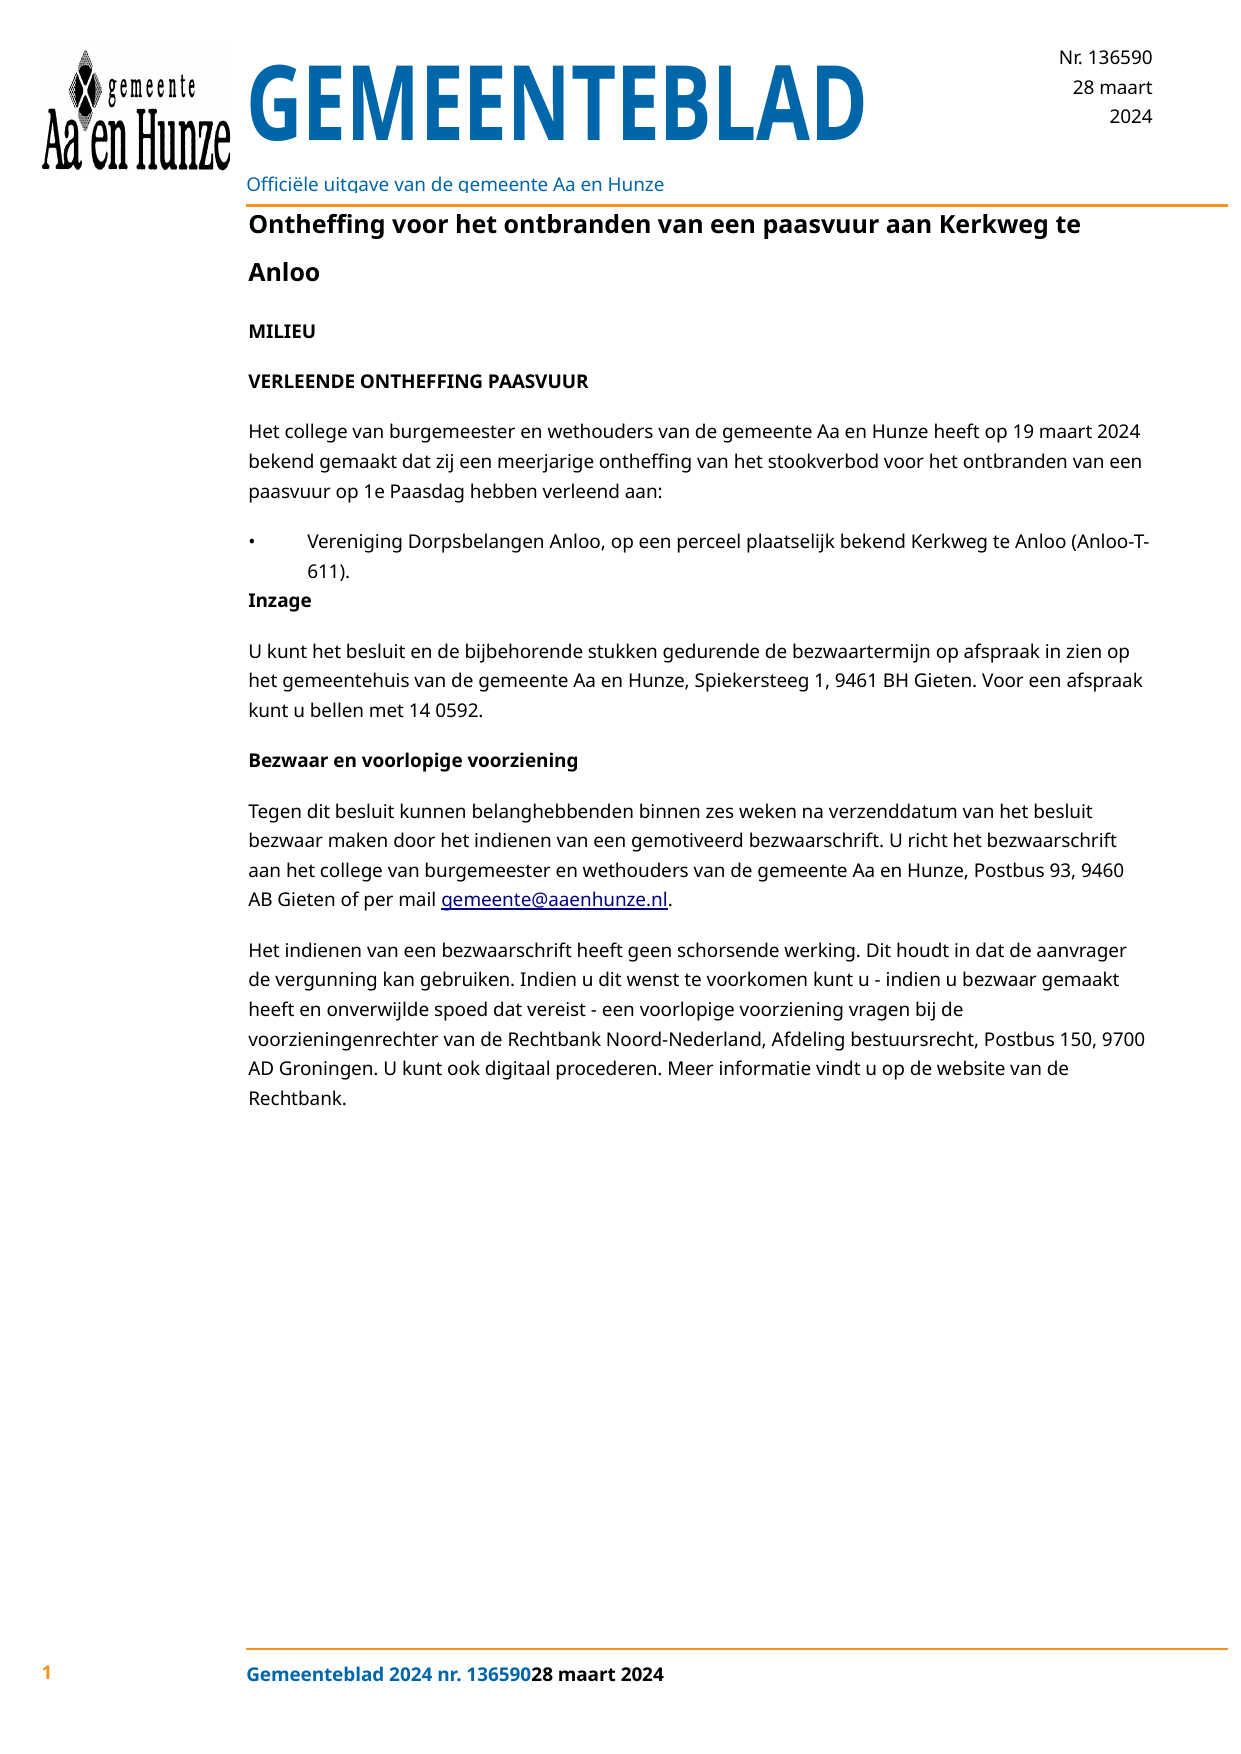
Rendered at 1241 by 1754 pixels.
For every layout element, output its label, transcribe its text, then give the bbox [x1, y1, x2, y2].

text VERLEENDE ONTHEFFING PAASVUUR [248, 368, 1152, 394]
text MILIEU [248, 318, 1152, 344]
text Bezwaar en voorlopige voorziening [248, 747, 1152, 773]
picture [41, 47, 231, 172]
list Vereniging Dorpsbelangen Anloo, op een perceel plaatselijk bekend Kerkweg te Anloo (Anloo-T-611). [248, 528, 1152, 584]
text Tegen dit besluit kunnen belanghebbenden binnen zes weken na verzenddatum van het besluit bezwaar maken door het indienen van een gemotiveerd bezwaarschrift. U richt het bezwaarschrift aan het college van burgemeester en wethouders van de gemeente Aa en Hunze, Postbus 93, 9460 AB Gieten of per mail gemeente@aaenhunze.nl. [248, 798, 1152, 912]
text Het college van burgemeester en wethouders van de gemeente Aa en Hunze heeft op 19 maart 2024 bekend gemaakt dat zij een meerjarige ontheffing van het stookverbod voor het ontbranden van een paasvuur op 1e Paasdag hebben verleend aan: [248, 419, 1152, 504]
text Inzage [248, 587, 1152, 613]
text Ontheffing voor het ontbranden van een paasvuur aan Kerkweg te Anloo [248, 207, 1152, 288]
text U kunt het besluit en de bijbehorende stukken gedurende de bezwaartermijn op afspraak in zien op het gemeentehuis van de gemeente Aa en Hunze, Spiekersteeg 1, 9461 BH Gieten. Voor een afspraak kunt u bellen met 14 0592. [248, 638, 1152, 723]
text Het indienen van een bezwaarschrift heeft geen schorsende werking. Dit houdt in dat de aanvrager de vergunning kan gebruiken. Indien u dit wenst te voorkomen kunt u - indien u bezwaar gemaakt heeft en onverwijlde spoed dat vereist - een voorlopige voorziening vragen bij de voorzieningenrechter van de Rechtbank Noord-Nederland, Afdeling bestuursrecht, Postbus 150, 9700 AD Groningen. U kunt ook digitaal procederen. Meer informatie vindt u op de website van de Rechtbank. [248, 937, 1152, 1111]
